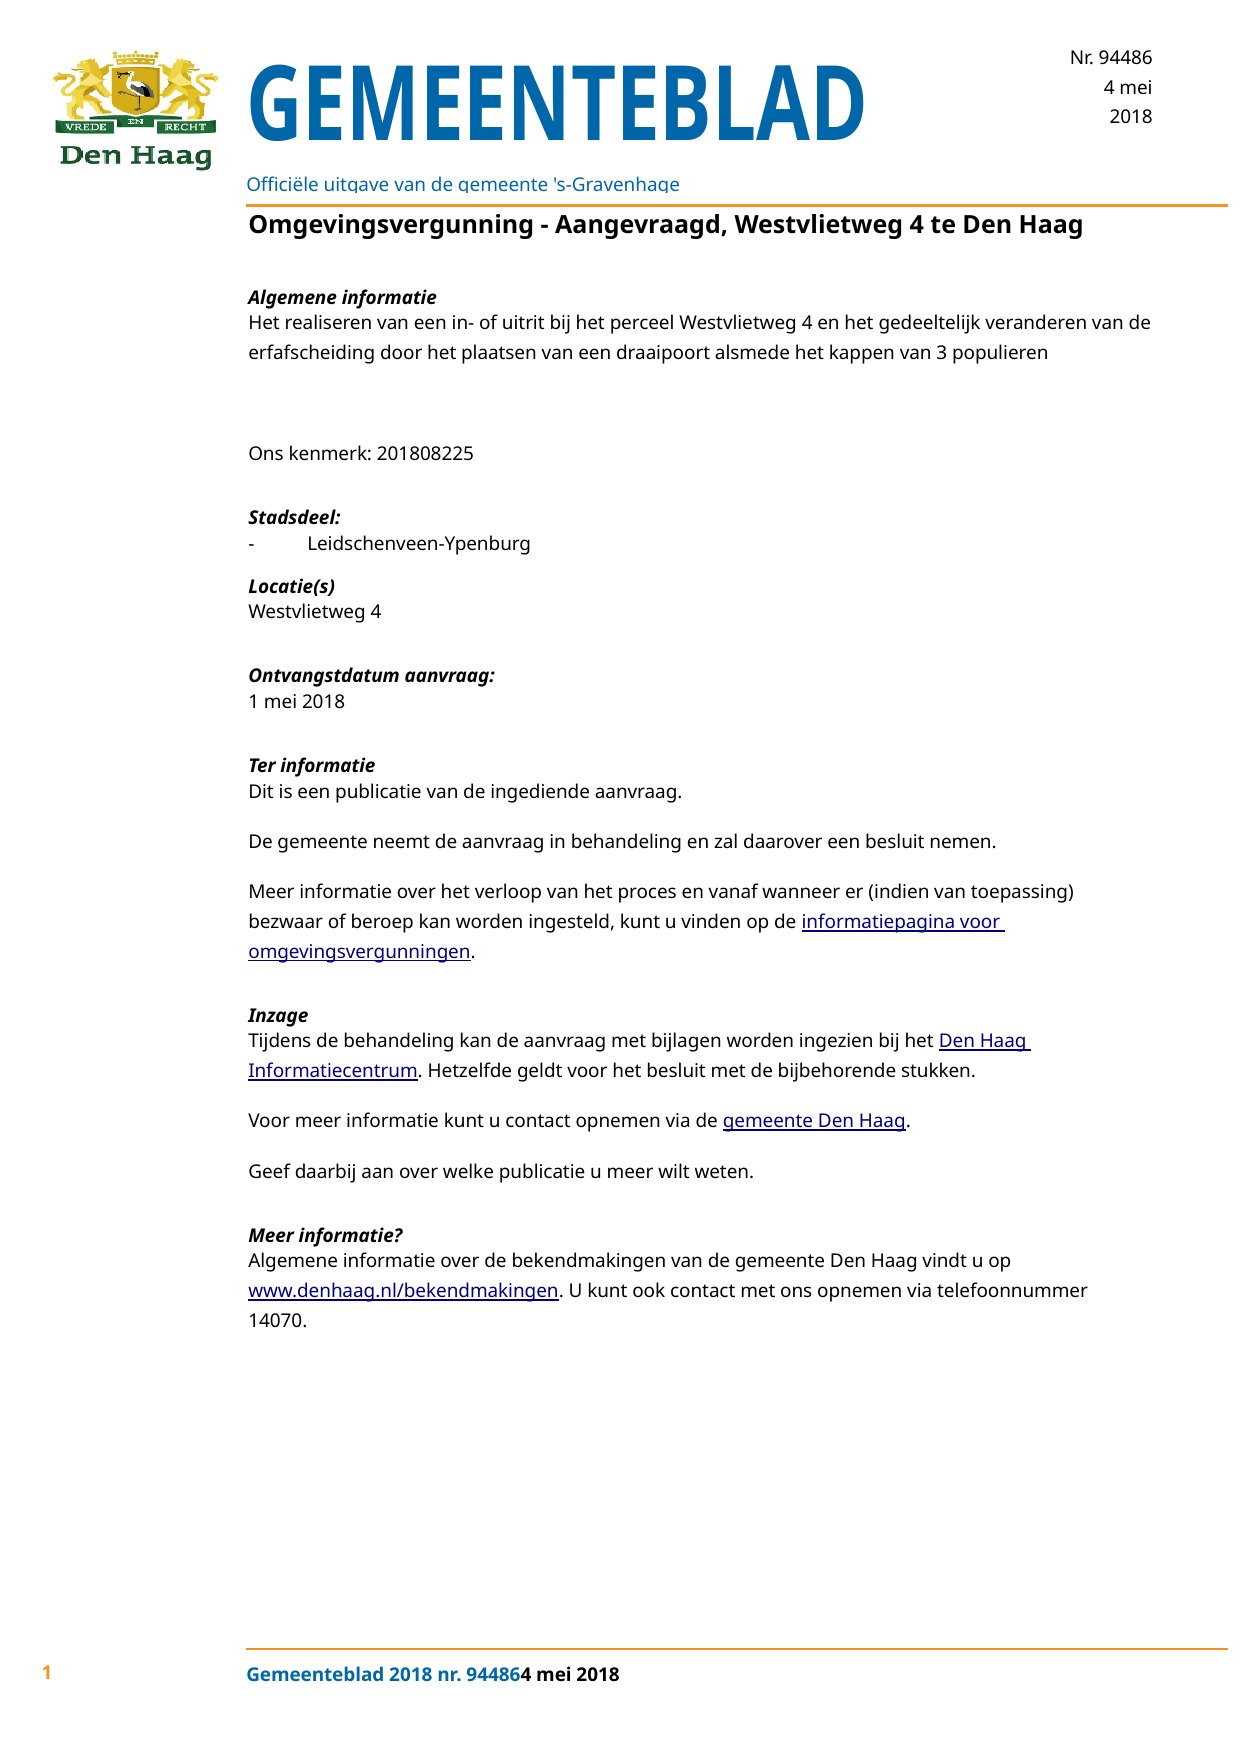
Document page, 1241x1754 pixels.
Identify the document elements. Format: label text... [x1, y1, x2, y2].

text Inzage [248, 1002, 1152, 1028]
text Meer informatie over het verloop van het proces en vanaf wanneer er (indien van toepassing) bezwaar of beroep kan worden ingesteld, kunt u vinden op de informatiepagina voor omgevingsvergunningen. [248, 879, 1152, 964]
text Meer informatie? [248, 1222, 1152, 1248]
text Ons kenmerk: 201808225 [248, 440, 1152, 466]
text Geef daarbij aan over welke publicatie u meer wilt weten. [248, 1158, 1152, 1184]
list Leidschenveen-Ypenburg [248, 530, 1152, 555]
text De gemeente neemt de aanvraag in behandeling en zal daarover een besluit nemen. [248, 828, 1152, 854]
text Voor meer informatie kunt u contact opnemen via de gemeente Den Haag. [248, 1108, 1152, 1133]
text Locatie(s) [248, 573, 1152, 598]
text Westvlietweg 4 [248, 598, 1152, 624]
text 1 mei 2018 [248, 688, 1152, 714]
text Algemene informatie over de bekendmakingen van de gemeente Den Haag vindt u op www.denhaag.nl/bekendmakingen. U kunt ook contact met ons opnemen via telefoonnummer 14070. [248, 1248, 1152, 1333]
text Tijdens de behandeling kan de aanvraag met bijlagen worden ingezien bij het Den Haag Informatiecentrum. Hetzelfde geldt voor het besluit met de bijbehorende stukken. [248, 1028, 1152, 1083]
text Stadsdeel: [248, 504, 1152, 530]
text Ontvangstdatum aanvraag: [248, 662, 1152, 688]
text Omgevingsvergunning - Aangevraagd, Westvlietweg 4 te Den Haag [248, 207, 1152, 241]
picture [41, 47, 231, 172]
text Algemene informatie [248, 284, 1152, 309]
text Het realiseren van een in- of uitrit bij het perceel Westvlietweg 4 en het gedeeltelijk veranderen van de erfafscheiding door het plaatsen van een draaipoort alsmede het kappen van 3 populieren [248, 309, 1152, 365]
text Ter informatie [248, 752, 1152, 778]
text Dit is een publicatie van de ingediende aanvraag. [248, 778, 1152, 804]
